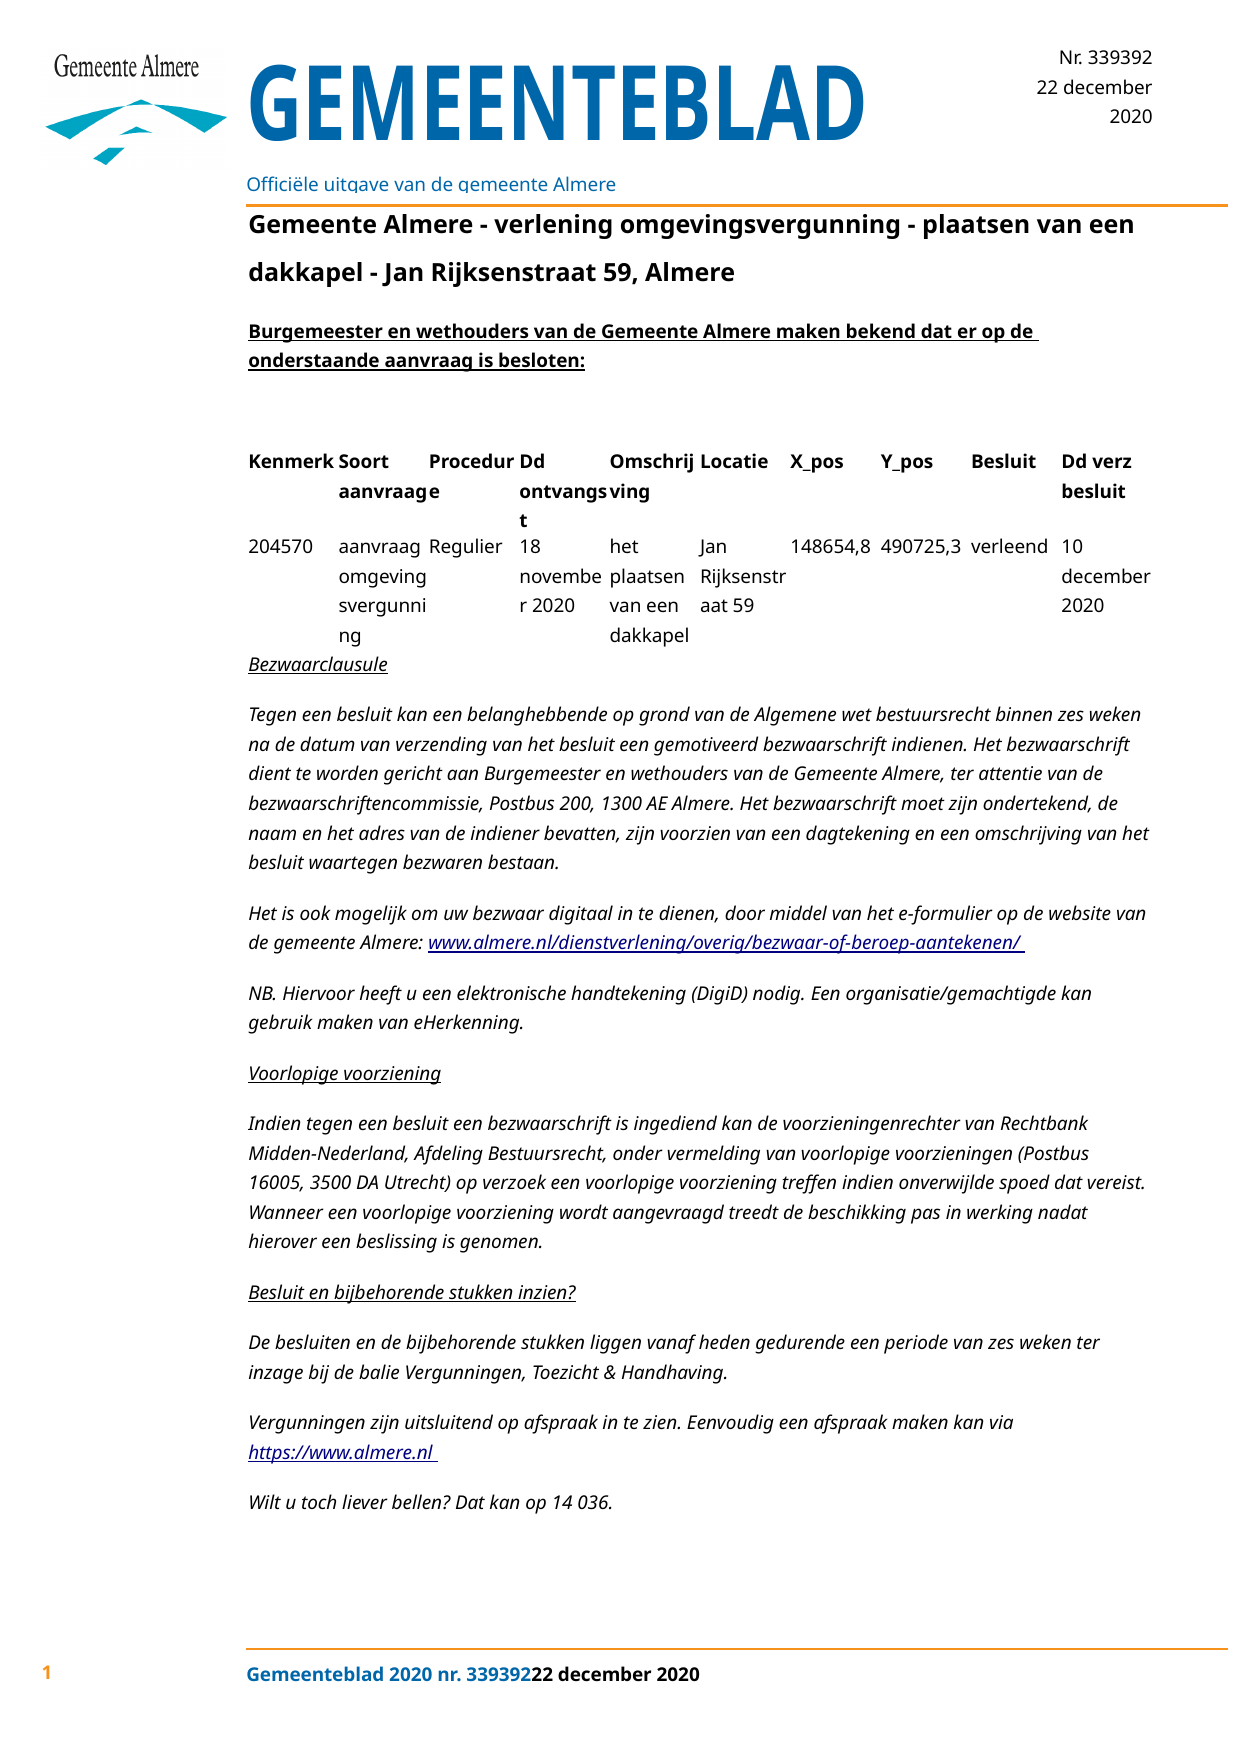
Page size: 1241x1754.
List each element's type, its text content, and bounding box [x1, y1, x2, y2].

table_header Y_pos [881, 449, 971, 533]
text Burgemeester en wethouders van de Gemeente Almere maken bekend dat er op de onderstaande aanvraag is besloten: [248, 318, 1152, 373]
table_cell Regulier [429, 533, 519, 648]
text Voorlopige voorziening [248, 1060, 1152, 1086]
table_cell 204570 [248, 533, 338, 648]
text Besluit en bijbehorende stukken inzien? [248, 1279, 1152, 1305]
text Vergunningen zijn uitsluitend op afspraak in te zien. Eenvoudig een afspraak maken kan via https://www.almere.nl [248, 1409, 1152, 1465]
text Gemeente Almere - verlening omgevingsvergunning - plaatsen van een dakkapel - Jan Rijksenstraat 59, Almere [248, 207, 1152, 288]
table_cell het plaatsen van een dakkapel [609, 533, 700, 648]
table_header Soort aanvraag [338, 449, 429, 533]
text Bezwaarclausule [248, 651, 1152, 677]
table_cell verleend [971, 533, 1061, 648]
table_header Procedure [429, 449, 519, 533]
text De besluiten en de bijbehorende stukken liggen vanaf heden gedurende een periode van zes weken ter inzage bij de balie Vergunningen, Toezicht & Handhaving. [248, 1329, 1152, 1385]
text Tegen een besluit kan een belanghebbende op grond van de Algemene wet bestuursrecht binnen zes weken na de datum van verzending van het besluit een gemotiveerd bezwaarschrift indienen. Het bezwaarschrift dient te worden gericht aan Burgemeester en wethouders van de Gemeente Almere, ter attentie van de bezwaarschriftencommissie, Postbus 200, 1300 AE Almere. Het bezwaarschrift moet zijn ondertekend, de naam en het adres van de indiener bevatten, zijn voorzien van een dagtekening en een omschrijving van het besluit waartegen bezwaren bestaan. [248, 701, 1152, 875]
table_cell Jan Rijksenstraat 59 [700, 533, 790, 648]
text Wilt u toch liever bellen? Dat kan op 14 036. [248, 1489, 1152, 1515]
table_header Dd ontvangst [519, 449, 609, 533]
table_header Kenmerk [248, 449, 338, 533]
table_header Dd verz besluit [1061, 449, 1152, 533]
table_header Omschrijving [609, 449, 700, 533]
table_header Besluit [971, 449, 1061, 533]
table_cell 148654,8 [790, 533, 881, 648]
text Indien tegen een besluit een bezwaarschrift is ingediend kan de voorzieningenrechter van Rechtbank Midden-Nederland, Afdeling Bestuursrecht, onder vermelding van voorlopige voorzieningen (Postbus 16005, 3500 DA Utrecht) op verzoek een voorlopige voorziening treffen indien onverwijlde spoed dat vereist. Wanneer een voorlopige voorziening wordt aangevraagd treedt de beschikking pas in werking nadat hierover een beslissing is genomen. [248, 1110, 1152, 1254]
text NB. Hiervoor heeft u een elektronische handtekening (DigiD) nodig. Een organisatie/gemachtigde kan gebruik maken van eHerkenning. [248, 980, 1152, 1035]
table_cell aanvraag omgevingsvergunning [338, 533, 429, 648]
text Het is ook mogelijk om uw bezwaar digitaal in te dienen, door middel van het e-formulier op de website van de gemeente Almere: www.almere.nl/dienstverlening/overig/bezwaar-of-beroep-aantekenen/ [248, 900, 1152, 955]
table_cell 10 december 2020 [1061, 533, 1152, 648]
table_header X_pos [790, 449, 881, 533]
picture [41, 47, 231, 172]
table_cell 490725,3 [881, 533, 971, 648]
table_cell 18 november 2020 [519, 533, 609, 648]
table_header Locatie [700, 449, 790, 533]
